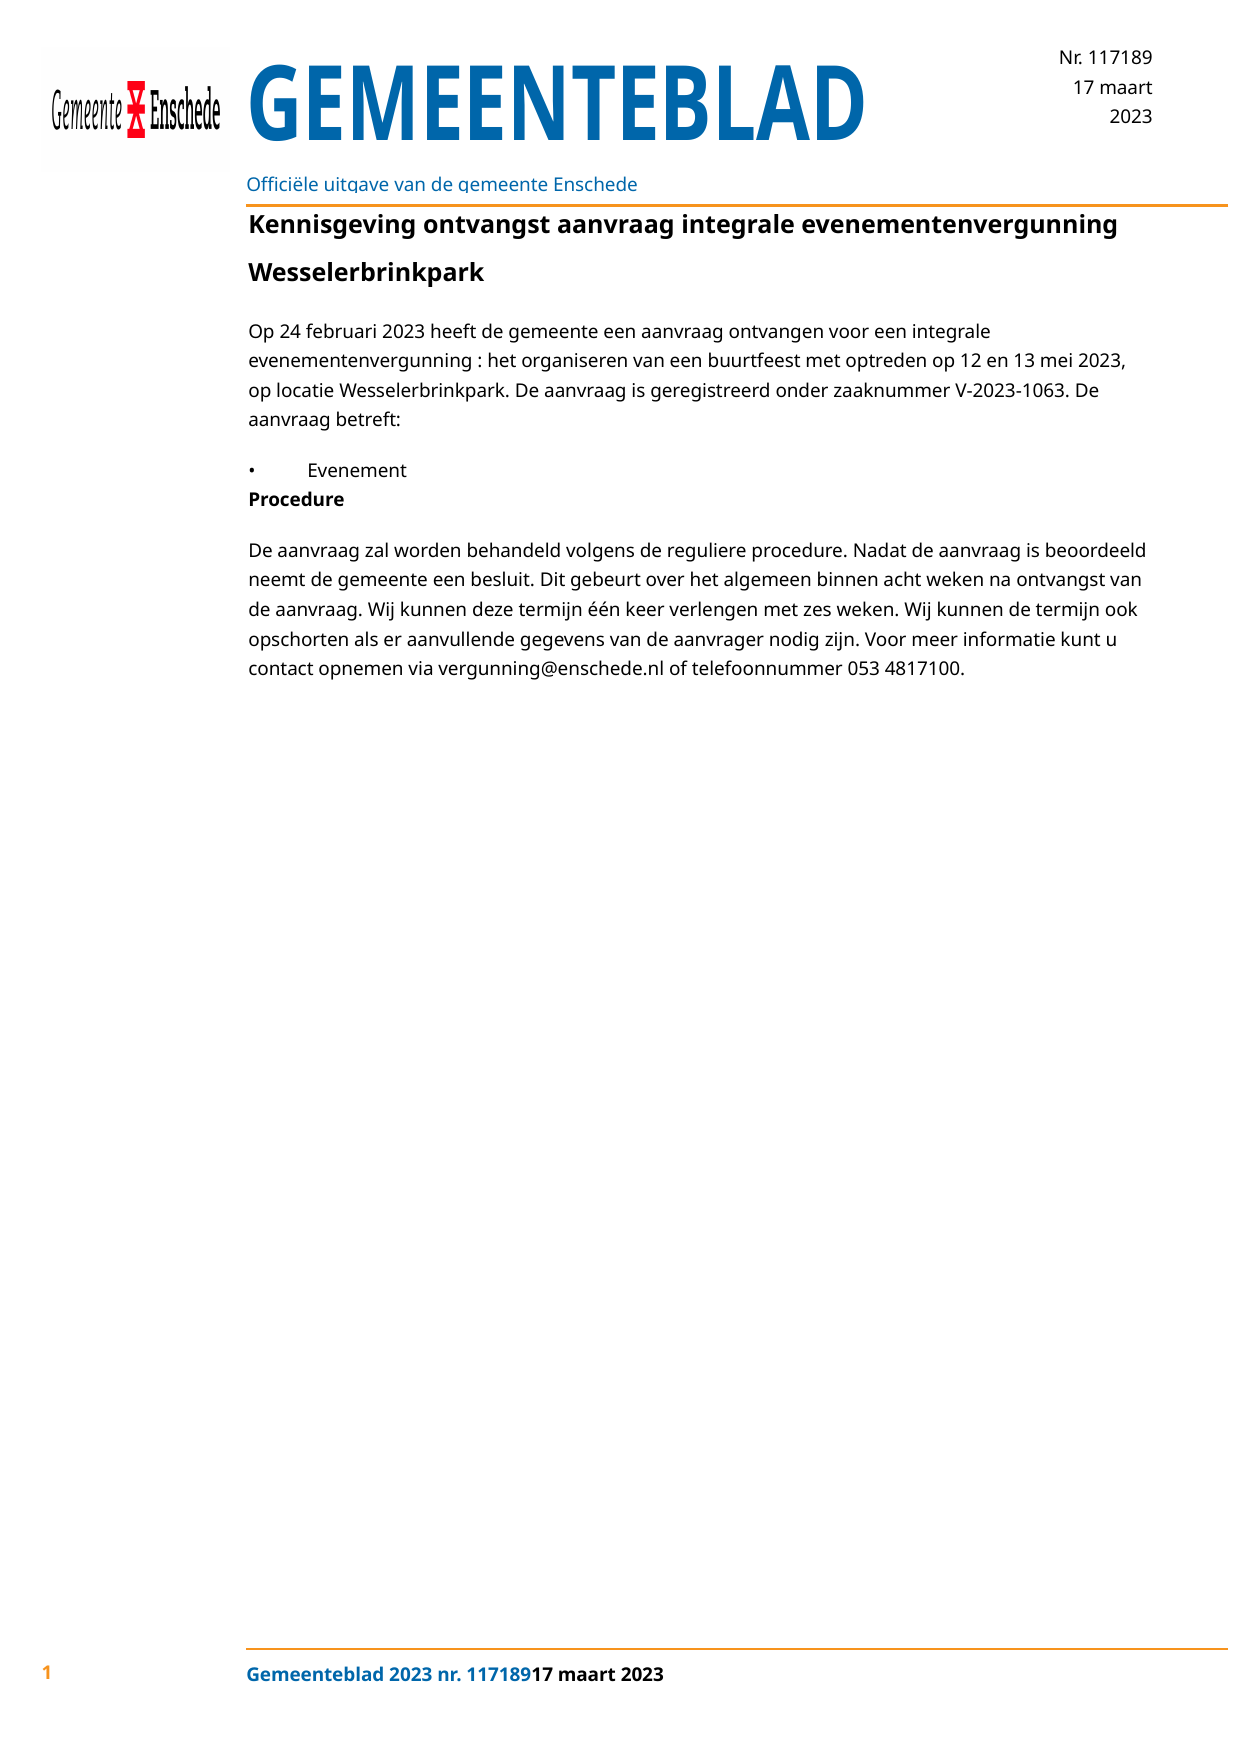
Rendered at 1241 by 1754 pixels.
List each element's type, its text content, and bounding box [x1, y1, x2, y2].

text De aanvraag zal worden behandeld volgens de reguliere procedure. Nadat de aanvraag is beoordeeld neemt de gemeente een besluit. Dit gebeurt over het algemeen binnen acht weken na ontvangst van de aanvraag. Wij kunnen deze termijn één keer verlengen met zes weken. Wij kunnen de termijn ook opschorten als er aanvullende gegevens van de aanvrager nodig zijn. Voor meer informatie kunt u contact opnemen via vergunning@enschede.nl of telefoonnummer 053 4817100. [248, 537, 1152, 681]
text Procedure [248, 487, 1152, 512]
text Op 24 februari 2023 heeft de gemeente een aanvraag ontvangen voor een integrale evenementenvergunning : het organiseren van een buurtfeest met optreden op 12 en 13 mei 2023, op locatie Wesselerbrinkpark. De aanvraag is geregistreerd onder zaaknummer V-2023-1063. De aanvraag betreft: [248, 318, 1152, 432]
picture [41, 47, 231, 172]
text Kennisgeving ontvangst aanvraag integrale evenementenvergunning Wesselerbrinkpark [248, 207, 1152, 288]
list Evenement [248, 457, 1152, 483]
